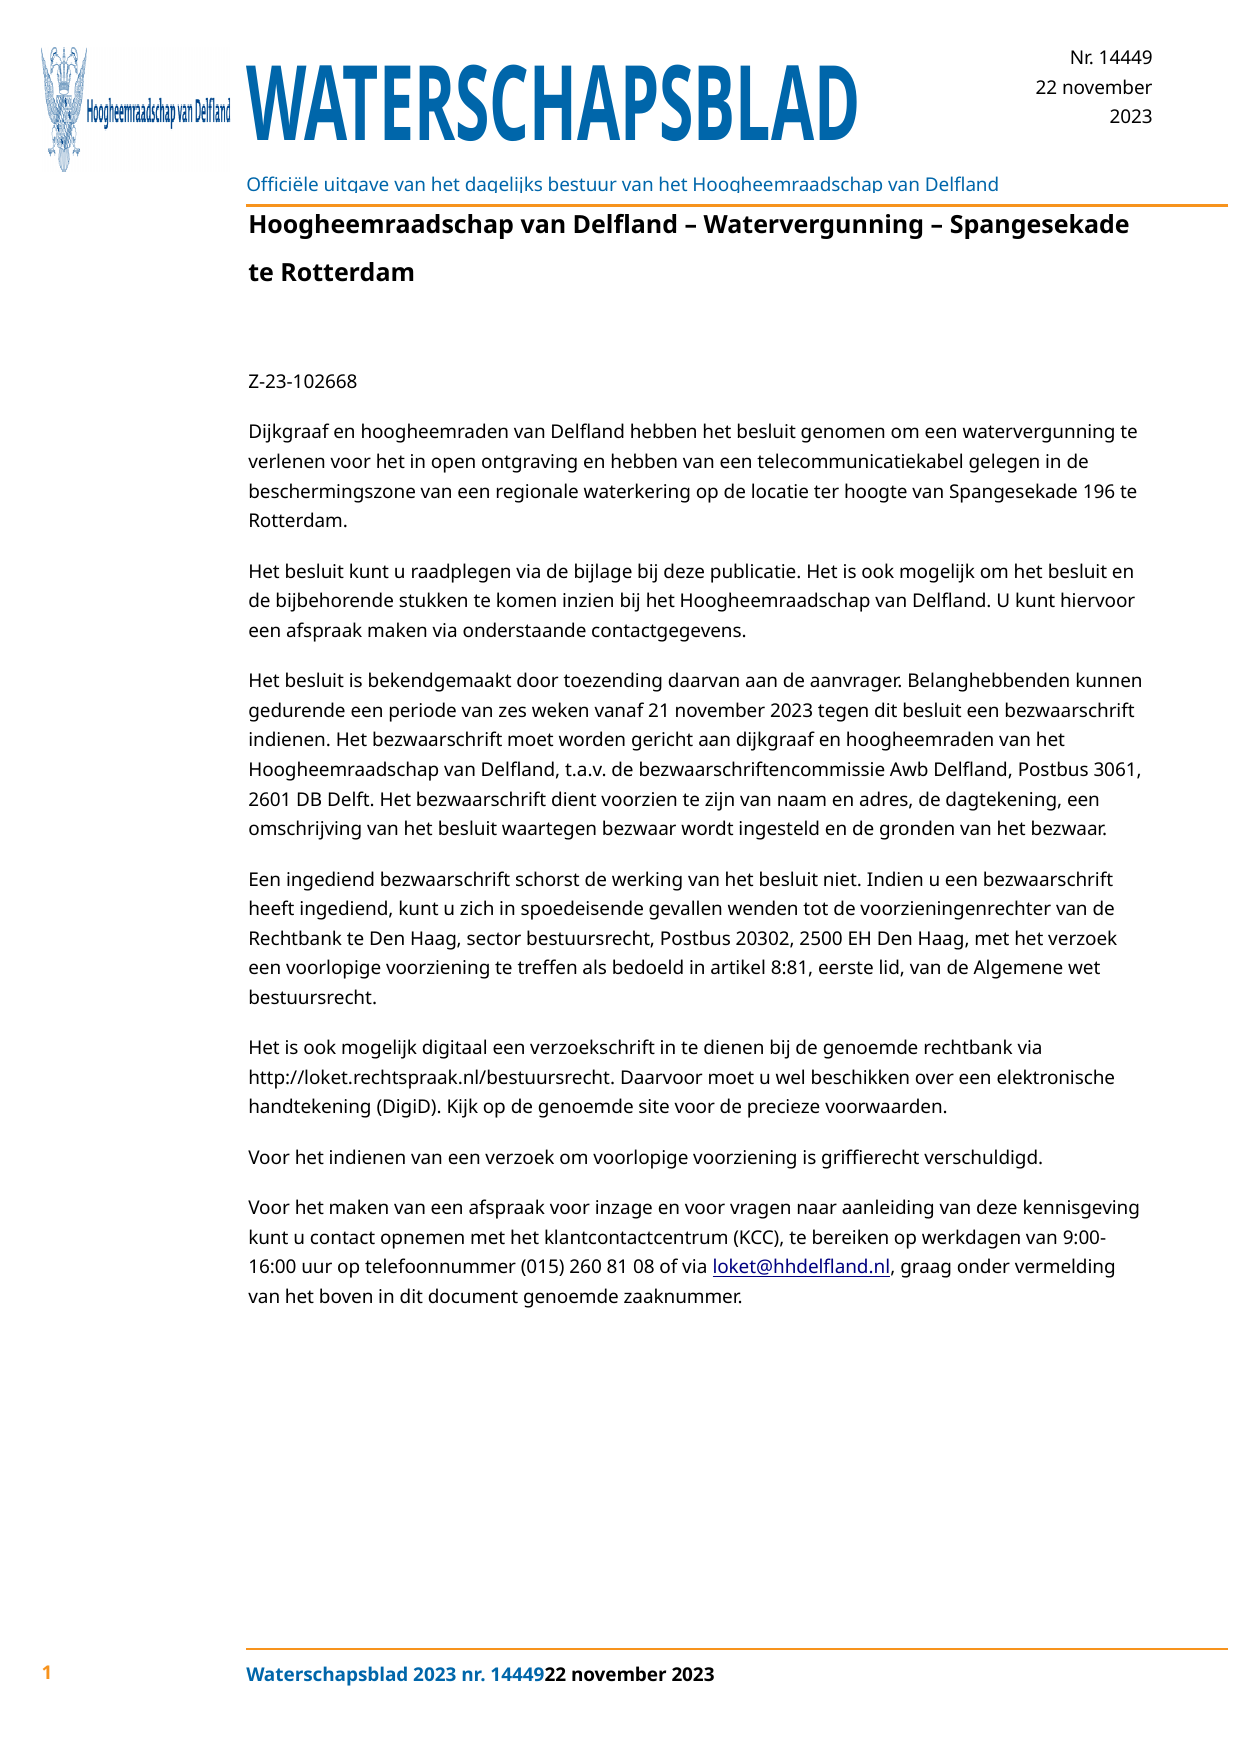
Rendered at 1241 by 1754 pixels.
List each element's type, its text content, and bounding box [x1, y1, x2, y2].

text Een ingediend bezwaarschrift schorst de werking van het besluit niet. Indien u een bezwaarschrift heeft ingediend, kunt u zich in spoedeisende gevallen wenden tot de voorzieningenrechter van de Rechtbank te Den Haag, sector bestuursrecht, Postbus 20302, 2500 EH Den Haag, met het verzoek een voorlopige voorziening te treffen als bedoeld in artikel 8:81, eerste lid, van de Algemene wet bestuursrecht. [248, 866, 1152, 1010]
text Het is ook mogelijk digitaal een verzoekschrift in te dienen bij de genoemde rechtbank via http://loket.rechtspraak.nl/bestuursrecht. Daarvoor moet u wel beschikken over een elektronische handtekening (DigiD). Kijk op de genoemde site voor de precieze voorwaarden. [248, 1034, 1152, 1119]
text Dijkgraaf en hoogheemraden van Delfland hebben het besluit genomen om een watervergunning te verlenen voor het in open ontgraving en hebben van een telecommunicatiekabel gelegen in de beschermingszone van een regionale waterkering op de locatie ter hoogte van Spangesekade 196 te Rotterdam. [248, 419, 1152, 533]
text Het besluit kunt u raadplegen via de bijlage bij deze publicatie. Het is ook mogelijk om het besluit en de bijbehorende stukken te komen inzien bij het Hoogheemraadschap van Delfland. U kunt hiervoor een afspraak maken via onderstaande contactgegevens. [248, 558, 1152, 643]
text Het besluit is bekendgemaakt door toezending daarvan aan de aanvrager. Belanghebbenden kunnen gedurende een periode van zes weken vanaf 21 november 2023 tegen dit besluit een bezwaarschrift indienen. Het bezwaarschrift moet worden gericht aan dijkgraaf en hoogheemraden van het Hoogheemraadschap van Delfland, t.a.v. de bezwaarschriftencommissie Awb Delfland, Postbus 3061, 2601 DB Delft. Het bezwaarschrift dient voorzien te zijn van naam en adres, de dagtekening, een omschrijving van het besluit waartegen bezwaar wordt ingesteld en de gronden van het bezwaar. [248, 667, 1152, 841]
text Voor het indienen van een verzoek om voorlopige voorziening is griffierecht verschuldigd. [248, 1144, 1152, 1170]
text Hoogheemraadschap van Delfland – Watervergunning – Spangesekade te Rotterdam [248, 207, 1152, 288]
text Z-23-102668 [248, 368, 1152, 394]
text Voor het maken van een afspraak voor inzage en voor vragen naar aanleiding van deze kennisgeving kunt u contact opnemen met het klantcontactcentrum (KCC), te bereiken op werkdagen van 9:00-16:00 uur op telefoonnummer (015) 260 81 08 of via loket@hhdelfland.nl, graag onder vermelding van het boven in dit document genoemde zaaknummer. [248, 1194, 1152, 1309]
picture [41, 47, 231, 172]
